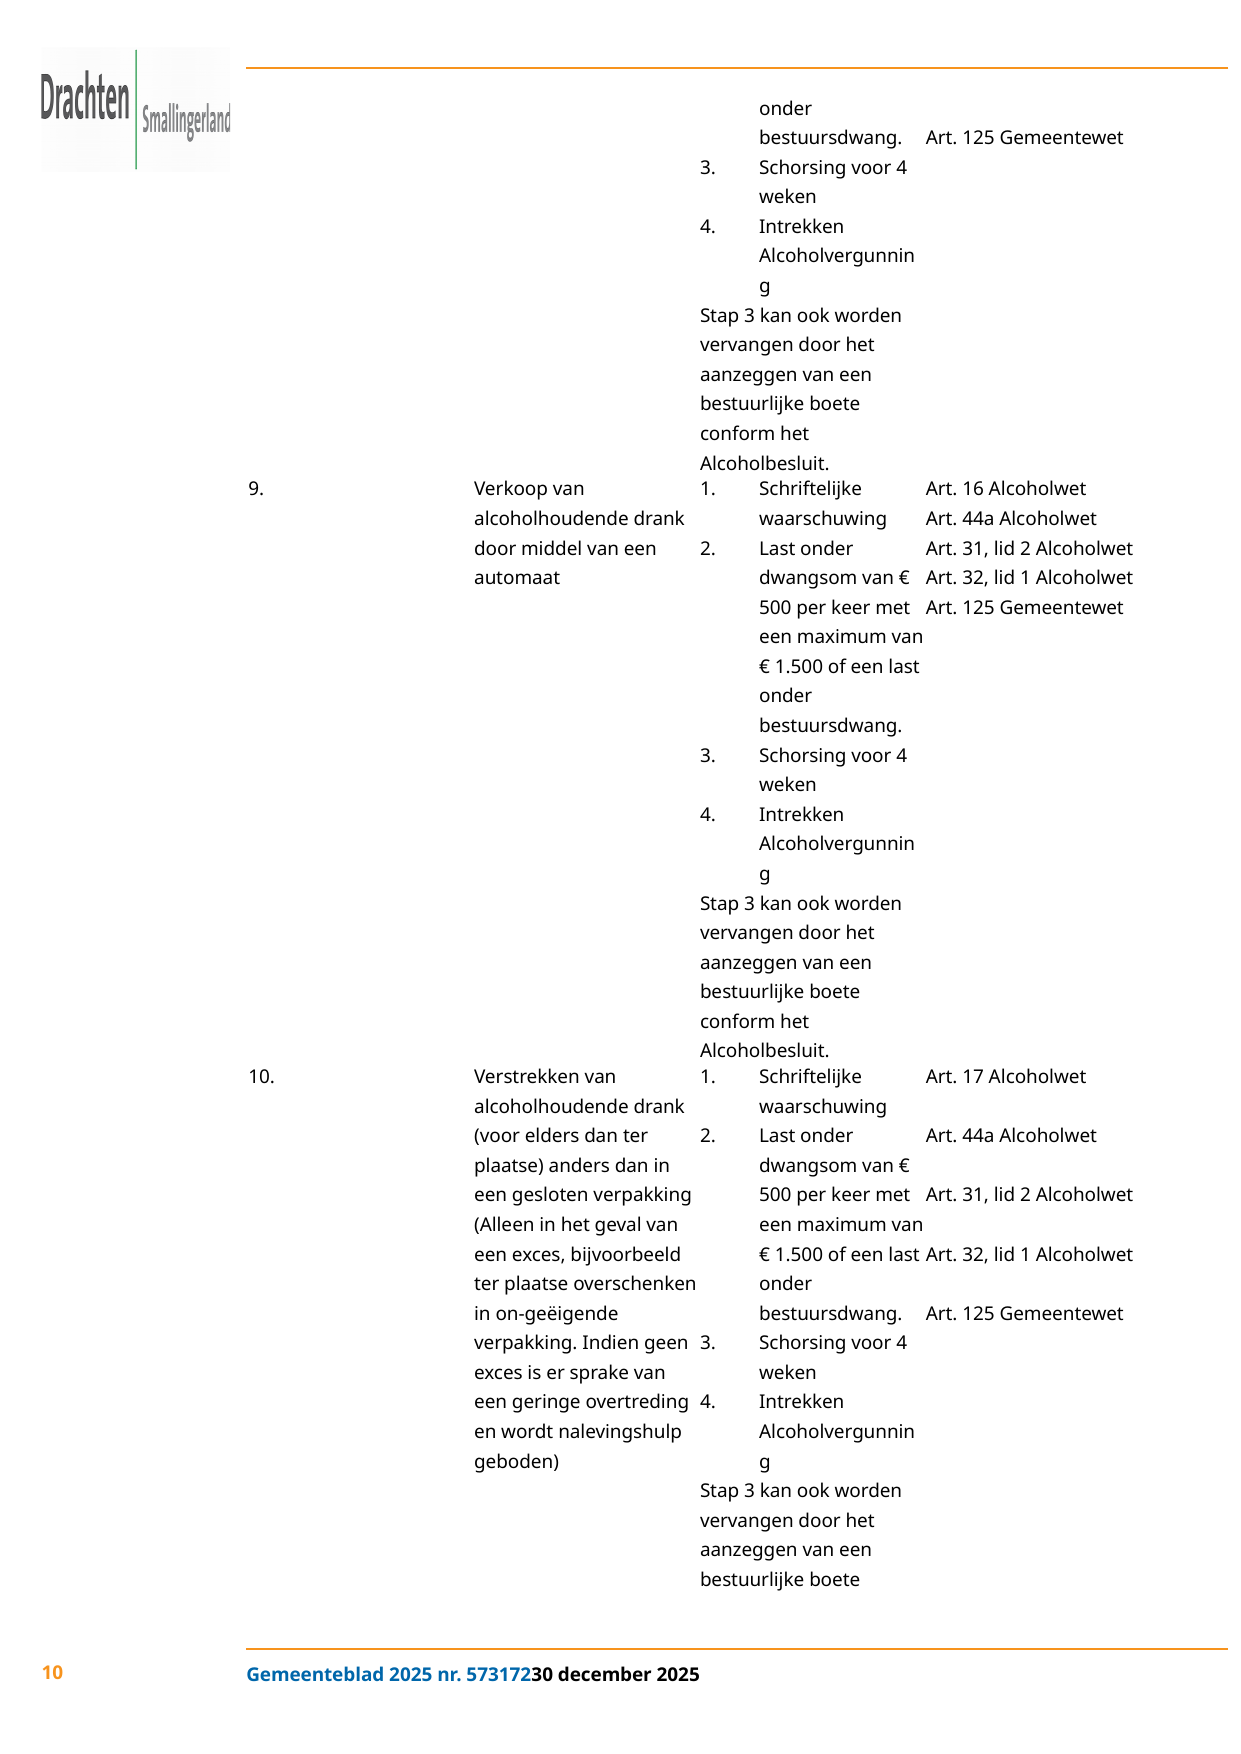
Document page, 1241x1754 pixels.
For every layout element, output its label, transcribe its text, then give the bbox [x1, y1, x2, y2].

table_cell 9. [248, 476, 474, 1063]
table_cell onder bestuursdwang. Schorsing voor 4 weken Intrekken Alcoholvergunning Stap 3 kan ook worden vervangen door het aanzeggen van een bestuurlijke boete conform het Alcoholbesluit. [700, 95, 926, 476]
table_cell 10. [248, 1063, 474, 1592]
table_cell Art. 17 Alcoholwet Art. 44a Alcoholwet Art. 31, lid 2 Alcoholwet Art. 32, lid 1 Alcoholwet Art. 125 Gemeentewet [926, 1063, 1152, 1592]
table_cell Verstrekken van alcoholhoudende drank (voor elders dan ter plaatse) anders dan in een gesloten verpakking (Alleen in het geval van een exces, bijvoorbeeld ter plaatse overschenken in on-geëigende verpakking. Indien geen exces is er sprake van een geringe overtreding en wordt nalevingshulp geboden) [474, 1063, 700, 1592]
table_cell Art. 125 Gemeentewet [926, 95, 1152, 476]
table_cell [474, 95, 700, 476]
table_cell Art. 16 Alcoholwet Art. 44a Alcoholwet Art. 31, lid 2 Alcoholwet Art. 32, lid 1 Alcoholwet Art. 125 Gemeentewet [926, 476, 1152, 1063]
table_cell Schriftelijke waarschuwing Last onder dwangsom van € 500 per keer met een maximum van € 1.500 of een last onder bestuursdwang. Schorsing voor 4 weken Intrekken Alcoholvergunning Stap 3 kan ook worden vervangen door het aanzeggen van een bestuurlijke boete [700, 1063, 926, 1592]
table_cell Schriftelijke waarschuwing Last onder dwangsom van € 500 per keer met een maximum van € 1.500 of een last onder bestuursdwang. Schorsing voor 4 weken Intrekken Alcoholvergunning Stap 3 kan ook worden vervangen door het aanzeggen van een bestuurlijke boete conform het Alcoholbesluit. [700, 476, 926, 1063]
table_cell Verkoop van alcoholhoudende drank door middel van een automaat [474, 476, 700, 1063]
picture [41, 47, 231, 172]
table_cell [248, 95, 474, 476]
